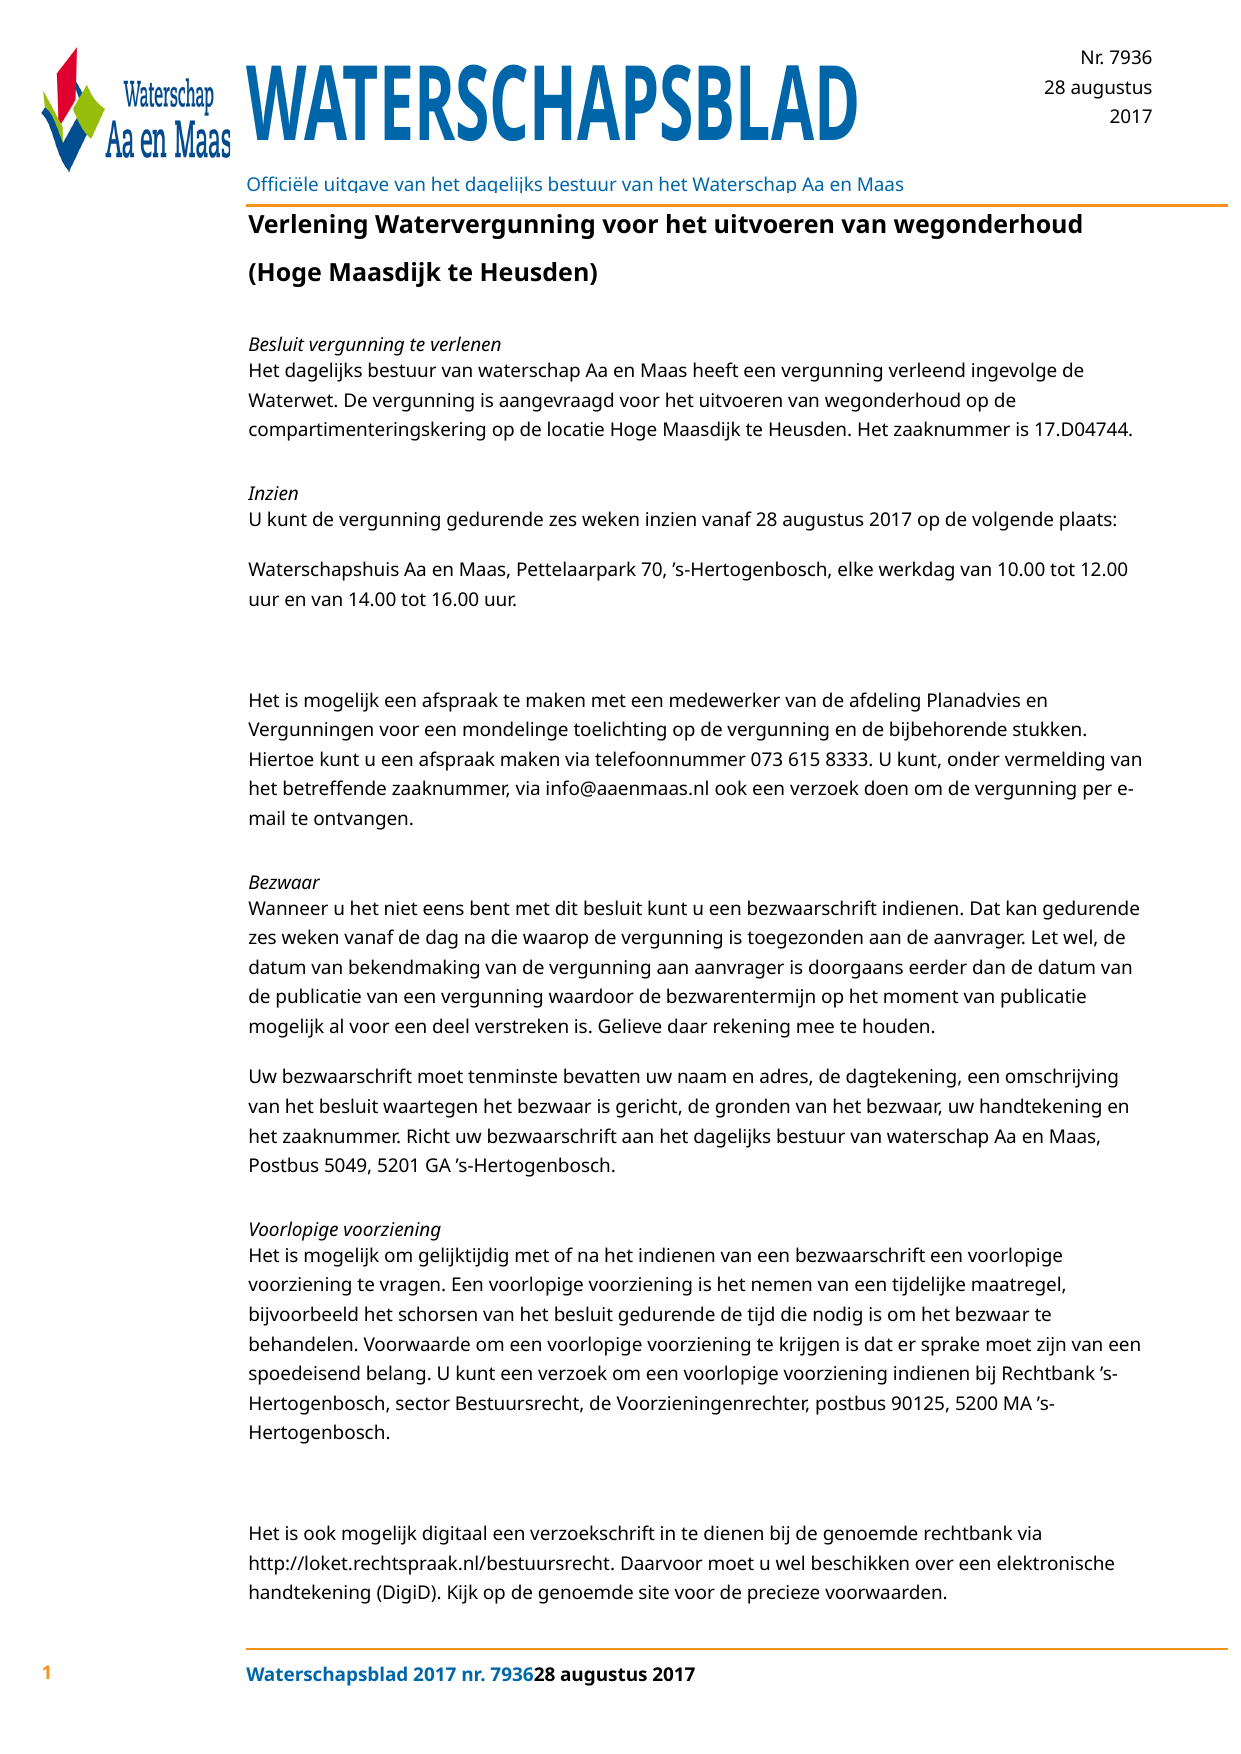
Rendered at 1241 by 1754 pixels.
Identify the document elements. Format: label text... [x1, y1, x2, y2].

text Inzien [248, 480, 1152, 506]
text Voorlopige voorziening [248, 1216, 1152, 1242]
text Het is ook mogelijk digitaal een verzoekschrift in te dienen bij de genoemde rechtbank via http://loket.rechtspraak.nl/bestuursrecht. Daarvoor moet u wel beschikken over een elektronische handtekening (DigiD). Kijk op de genoemde site voor de precieze voorwaarden. [248, 1520, 1152, 1605]
text Het dagelijks bestuur van waterschap Aa en Maas heeft een vergunning verleend ingevolge de Waterwet. De vergunning is aangevraagd voor het uitvoeren van wegonderhoud op de compartimenteringskering op de locatie Hoge Maasdijk te Heusden. Het zaaknummer is 17.D04744. [248, 357, 1152, 442]
picture [41, 47, 231, 172]
text Het is mogelijk om gelijktijdig met of na het indienen van een bezwaarschrift een voorlopige voorziening te vragen. Een voorlopige voorziening is het nemen van een tijdelijke maatregel, bijvoorbeeld het schorsen van het besluit gedurende de tijd die nodig is om het bezwaar te behandelen. Voorwaarde om een voorlopige voorziening te krijgen is dat er sprake moet zijn van een spoedeisend belang. U kunt een verzoek om een voorlopige voorziening indienen bij Rechtbank ’s-Hertogenbosch, sector Bestuursrecht, de Voorzieningenrechter, postbus 90125, 5200 MA ’s-Hertogenbosch. [248, 1242, 1152, 1445]
text U kunt de vergunning gedurende zes weken inzien vanaf 28 augustus 2017 op de volgende plaats: [248, 506, 1152, 532]
text Bezwaar [248, 869, 1152, 895]
text Wanneer u het niet eens bent met dit besluit kunt u een bezwaarschrift indienen. Dat kan gedurende zes weken vanaf de dag na die waarop de vergunning is toegezonden aan de aanvrager. Let wel, de datum van bekendmaking van de vergunning aan aanvrager is doorgaans eerder dan de datum van de publicatie van een vergunning waardoor de bezwarentermijn op het moment van publicatie mogelijk al voor een deel verstreken is. Gelieve daar rekening mee te houden. [248, 895, 1152, 1039]
text Uw bezwaarschrift moet tenminste bevatten uw naam en adres, de dagtekening, een omschrijving van het besluit waartegen het bezwaar is gericht, de gronden van het bezwaar, uw handtekening en het zaaknummer. Richt uw bezwaarschrift aan het dagelijks bestuur van waterschap Aa en Maas, Postbus 5049, 5201 GA ’s-Hertogenbosch. [248, 1064, 1152, 1178]
text Besluit vergunning te verlenen [248, 331, 1152, 357]
text Het is mogelijk een afspraak te maken met een medewerker van de afdeling Planadvies en Vergunningen voor een mondelinge toelichting op de vergunning en de bijbehorende stukken. Hiertoe kunt u een afspraak maken via telefoonnummer 073 615 8333. U kunt, onder vermelding van het betreffende zaaknummer, via info@aaenmaas.nl ook een verzoek doen om de vergunning per e-mail te ontvangen. [248, 687, 1152, 831]
text Verlening Watervergunning voor het uitvoeren van wegonderhoud (Hoge Maasdijk te Heusden) [248, 207, 1152, 288]
text Waterschapshuis Aa en Maas, Pettelaarpark 70, ’s-Hertogenbosch, elke werkdag van 10.00 tot 12.00 uur en van 14.00 tot 16.00 uur. [248, 556, 1152, 612]
